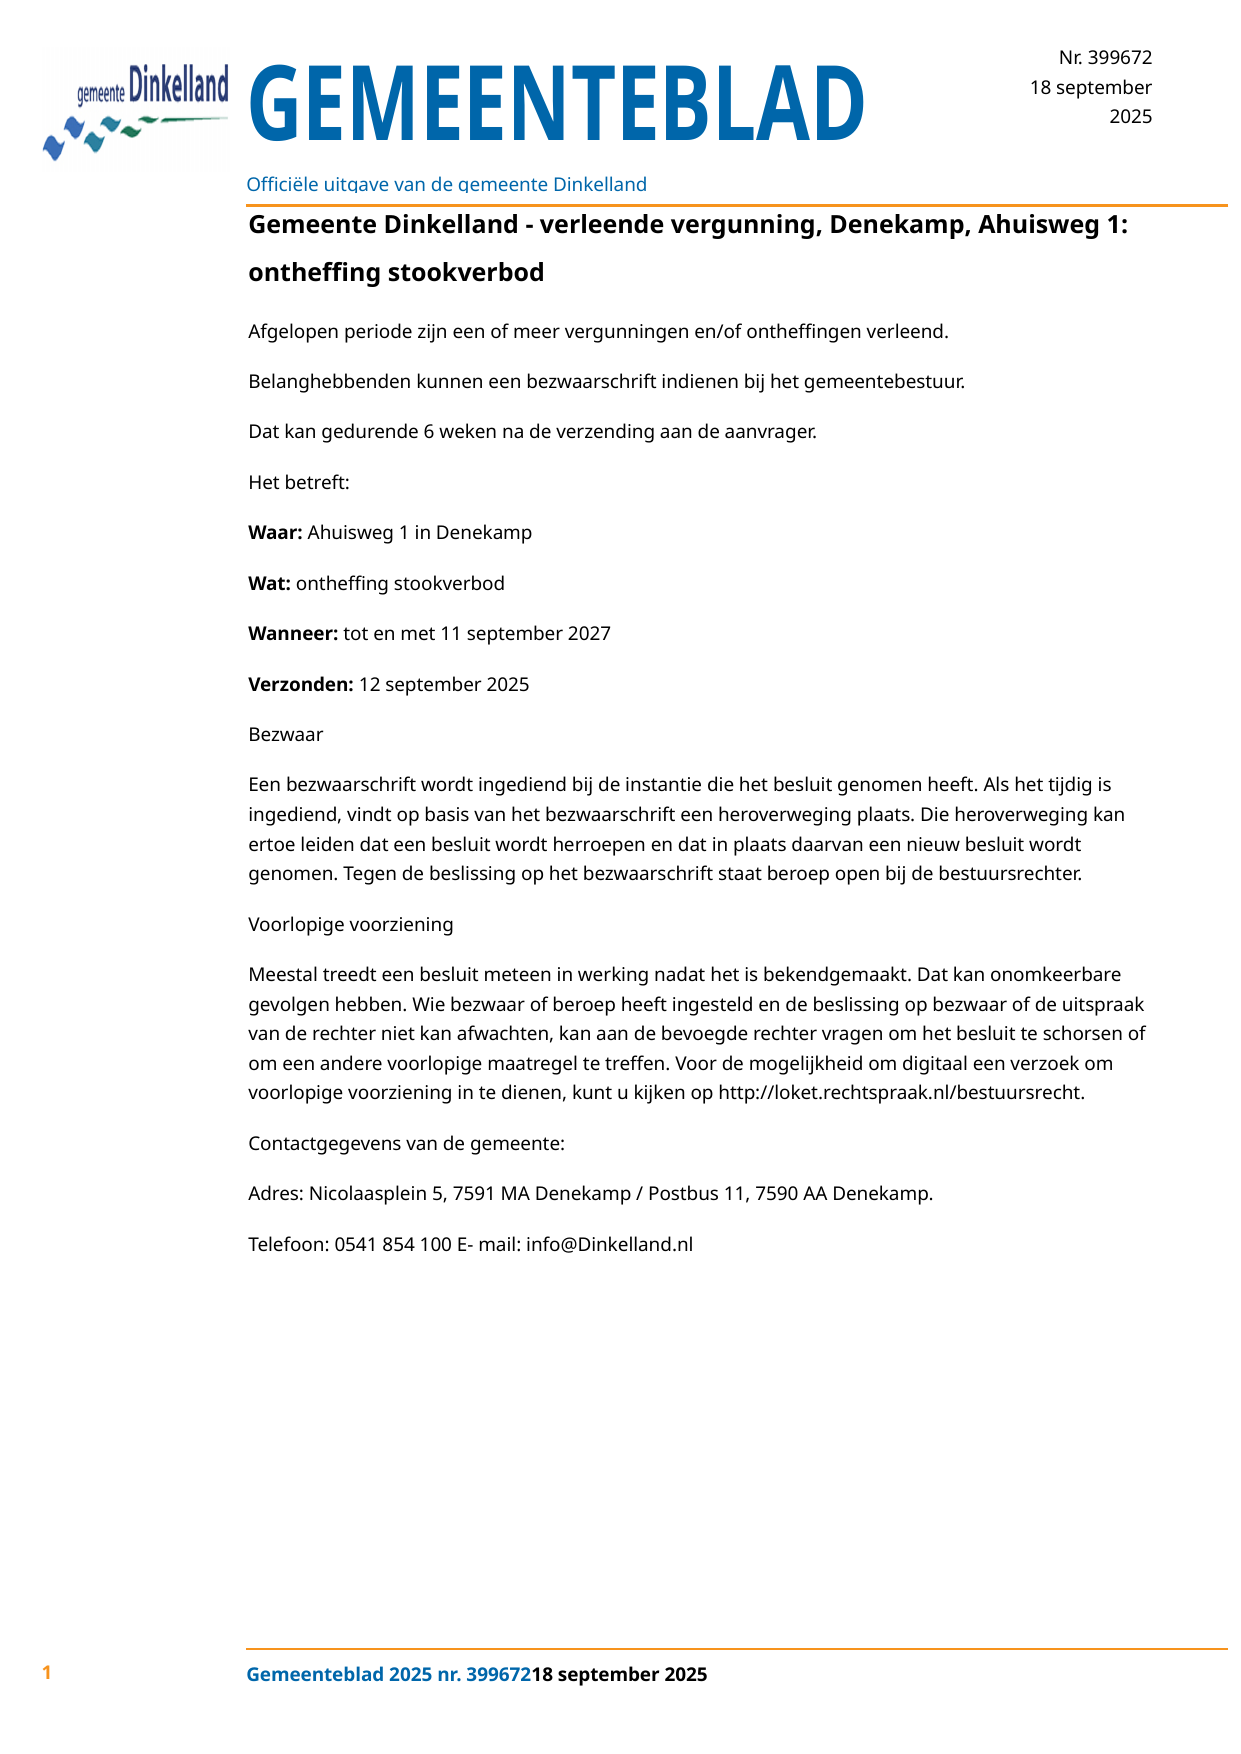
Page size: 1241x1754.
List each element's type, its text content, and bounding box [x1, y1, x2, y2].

text Meestal treedt een besluit meteen in werking nadat het is bekendgemaakt. Dat kan onomkeerbare gevolgen hebben. Wie bezwaar of beroep heeft ingesteld en de beslissing op bezwaar of de uitspraak van de rechter niet kan afwachten, kan aan de bevoegde rechter vragen om het besluit te schorsen of om een andere voorlopige maatregel te treffen. Voor de mogelijkheid om digitaal een verzoek om voorlopige voorziening in te dienen, kunt u kijken op http://loket.rechtspraak.nl/bestuursrecht. [248, 961, 1152, 1105]
text Adres: Nicolaasplein 5, 7591 MA Denekamp / Postbus 11, 7590 AA Denekamp. [248, 1180, 1152, 1206]
text Afgelopen periode zijn een of meer vergunningen en/of ontheffingen verleend. [248, 318, 1152, 344]
text Waar: Ahuisweg 1 in Denekamp [248, 519, 1152, 545]
text Telefoon: 0541 854 100 E- mail: info@Dinkelland.nl [248, 1231, 1152, 1257]
text Bezwaar [248, 721, 1152, 747]
text Wanneer: tot en met 11 september 2027 [248, 620, 1152, 646]
text Dat kan gedurende 6 weken na de verzending aan de aanvrager. [248, 419, 1152, 444]
picture [41, 47, 231, 172]
text Verzonden: 12 september 2025 [248, 671, 1152, 697]
text Belanghebbenden kunnen een bezwaarschrift indienen bij het gemeentebestuur. [248, 368, 1152, 394]
text Gemeente Dinkelland - verleende vergunning, Denekamp, Ahuisweg 1: ontheffing stookverbod [248, 207, 1152, 288]
text Een bezwaarschrift wordt ingediend bij de instantie die het besluit genomen heeft. Als het tijdig is ingediend, vindt op basis van het bezwaarschrift een heroverweging plaats. Die heroverweging kan ertoe leiden dat een besluit wordt herroepen en dat in plaats daarvan een nieuw besluit wordt genomen. Tegen de beslissing op het bezwaarschrift staat beroep open bij de bestuursrechter. [248, 772, 1152, 886]
text Wat: ontheffing stookverbod [248, 570, 1152, 596]
text Contactgegevens van de gemeente: [248, 1130, 1152, 1156]
text Het betreft: [248, 469, 1152, 495]
text Voorlopige voorziening [248, 911, 1152, 937]
